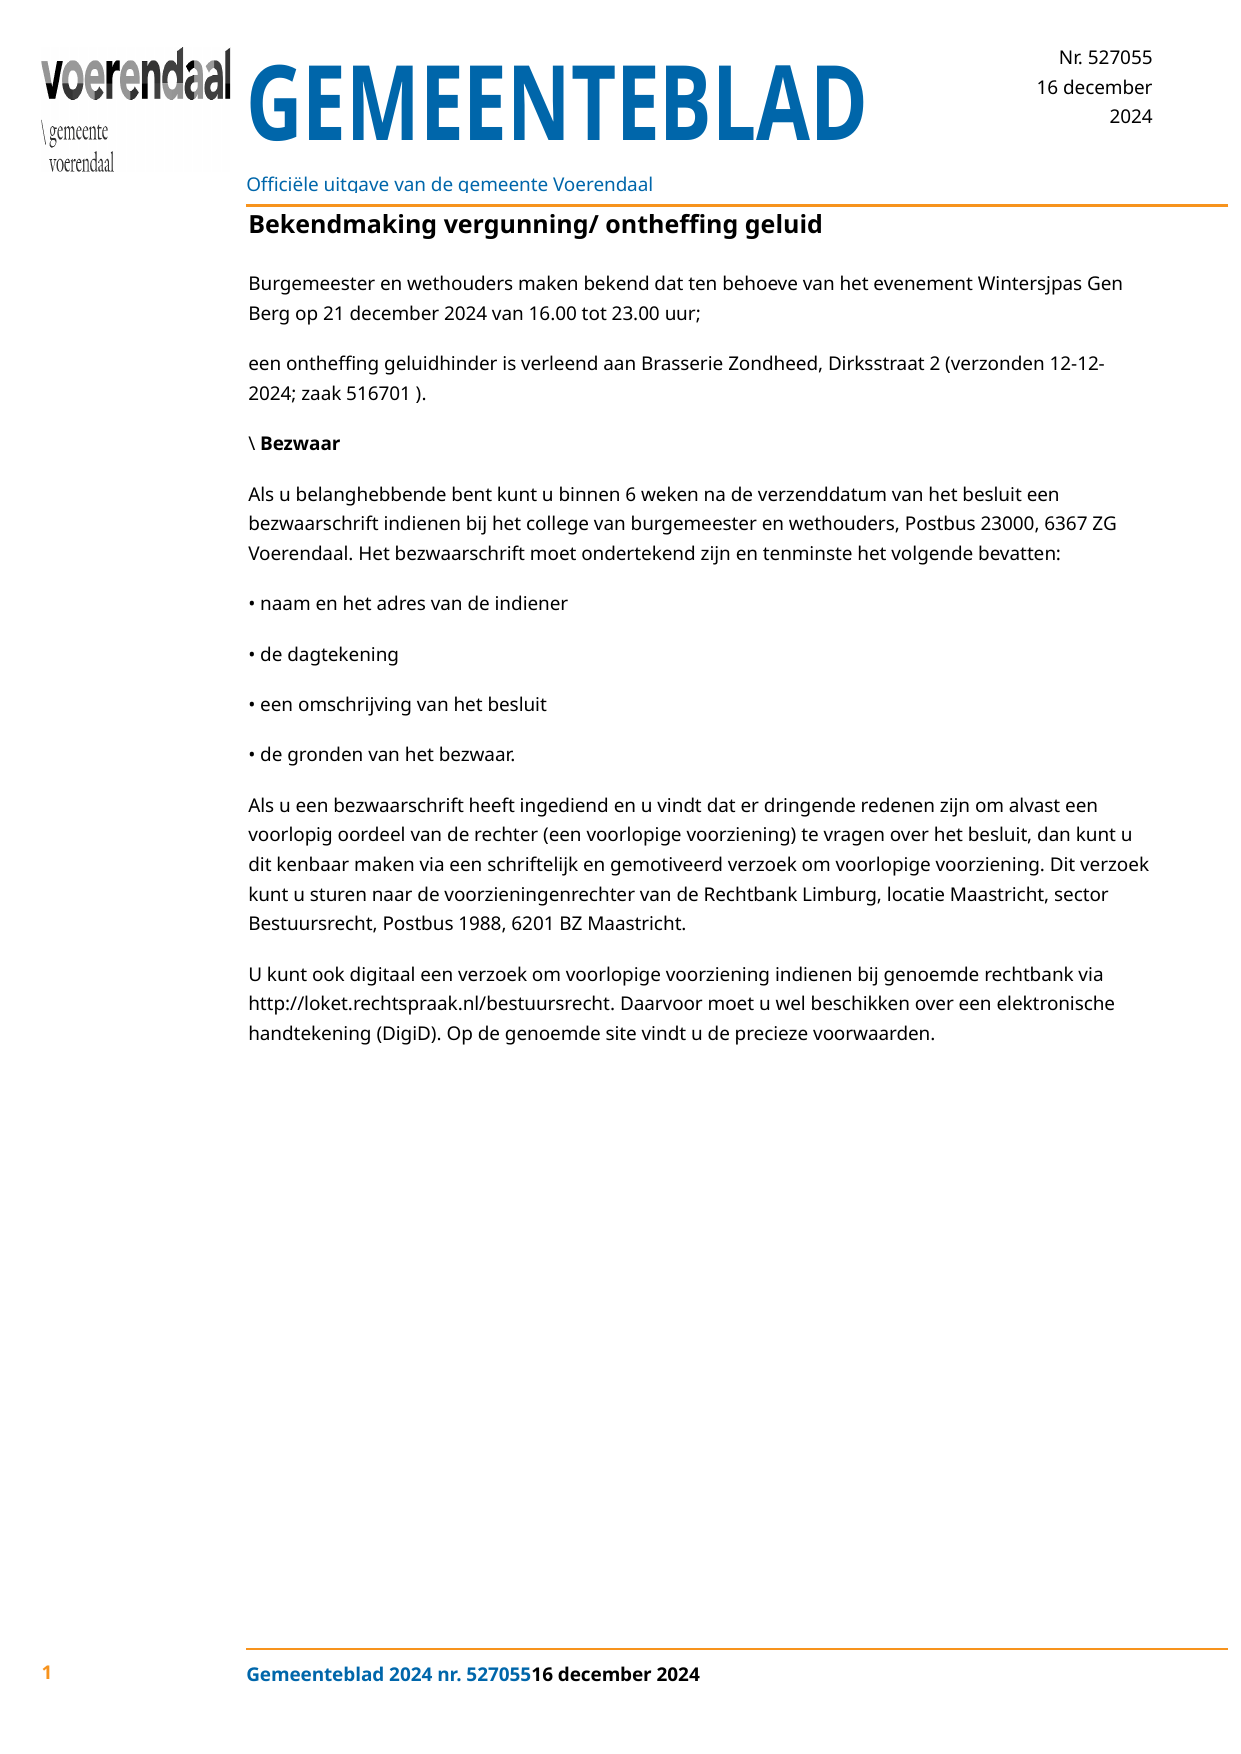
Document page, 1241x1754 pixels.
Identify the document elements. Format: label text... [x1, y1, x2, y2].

text Bekendmaking vergunning/ ontheffing geluid [248, 207, 1152, 241]
text • een omschrijving van het besluit [248, 691, 1152, 717]
text \ Bezwaar [248, 430, 1152, 456]
picture [41, 47, 231, 172]
text Als u een bezwaarschrift heeft ingediend en u vindt dat er dringende redenen zijn om alvast een voorlopig oordeel van de rechter (een voorlopige voorziening) te vragen over het besluit, dan kunt u dit kenbaar maken via een schriftelijk en gemotiveerd verzoek om voorlopige voorziening. Dit verzoek kunt u sturen naar de voorzieningenrechter van de Rechtbank Limburg, locatie Maastricht, sector Bestuursrecht, Postbus 1988, 6201 BZ Maastricht. [248, 792, 1152, 936]
text U kunt ook digitaal een verzoek om voorlopige voorziening indienen bij genoemde rechtbank via http://loket.rechtspraak.nl/bestuursrecht. Daarvoor moet u wel beschikken over een elektronische handtekening (DigiD). Op de genoemde site vindt u de precieze voorwaarden. [248, 961, 1152, 1046]
text • de gronden van het bezwaar. [248, 742, 1152, 767]
text een ontheffing geluidhinder is verleend aan Brasserie Zondheed, Dirksstraat 2 (verzonden 12-12-2024; zaak 516701 ). [248, 350, 1152, 406]
text • de dagtekening [248, 641, 1152, 666]
text • naam en het adres van de indiener [248, 590, 1152, 616]
text Burgemeester en wethouders maken bekend dat ten behoeve van het evenement Wintersjpas Gen Berg op 21 december 2024 van 16.00 tot 23.00 uur; [248, 270, 1152, 326]
text Als u belanghebbende bent kunt u binnen 6 weken na de verzenddatum van het besluit een bezwaarschrift indienen bij het college van burgemeester en wethouders, Postbus 23000, 6367 ZG Voerendaal. Het bezwaarschrift moet ondertekend zijn en tenminste het volgende bevatten: [248, 481, 1152, 566]
